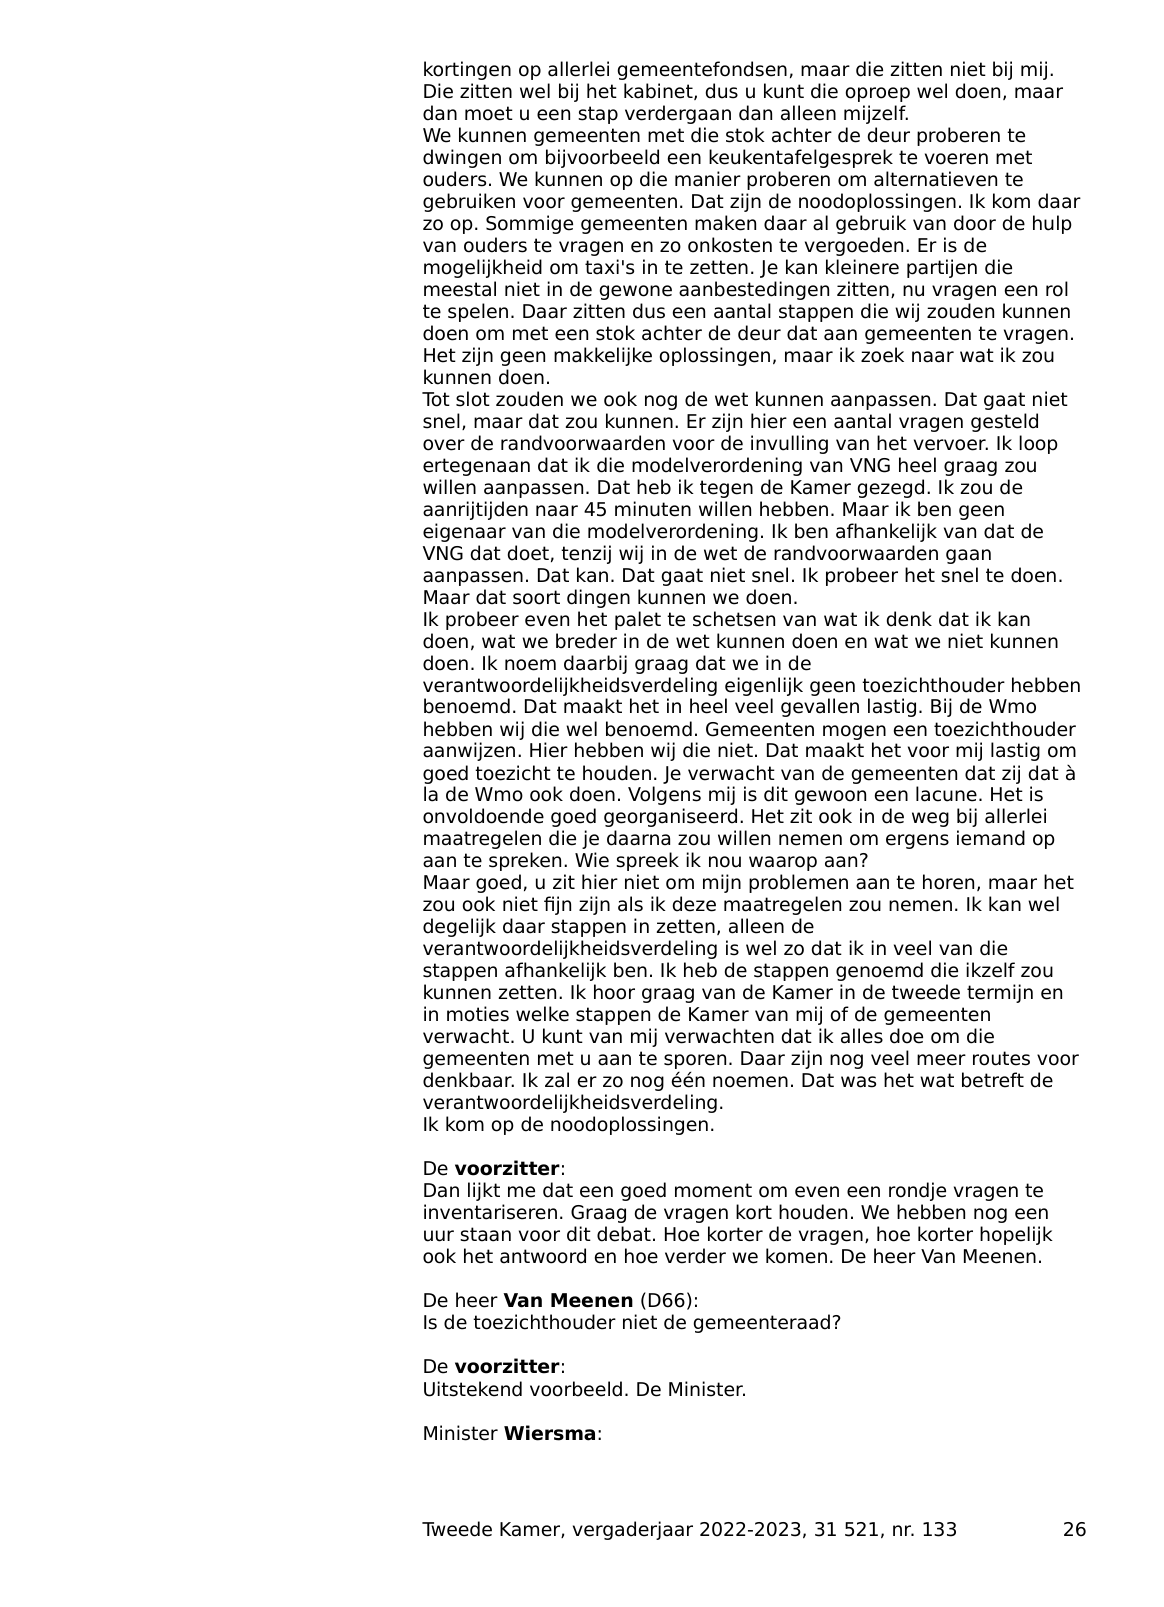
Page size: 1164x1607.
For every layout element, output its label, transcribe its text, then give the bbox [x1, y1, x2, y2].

text Uitstekend voorbeeld. De Minister. [422, 1378, 1087, 1400]
text Is de toezichthouder niet de gemeenteraad? [422, 1312, 1087, 1334]
text De heer Van Meenen (D66): [422, 1290, 1087, 1312]
text De voorzitter: [422, 1158, 1087, 1180]
text We kunnen gemeenten met die stok achter de deur proberen te dwingen om bijvoorbeeld een keukentafelgesprek te voeren met ouders. We kunnen op die manier proberen om alternatieven te gebruiken voor gemeenten. Dat zijn de noodoplossingen. Ik kom daar zo op. Sommige gemeenten maken daar al gebruik van door de hulp van ouders te vragen en zo onkosten te vergoeden. Er is de mogelijkheid om taxi's in te zetten. Je kan kleinere partijen die meestal niet in de gewone aanbestedingen zitten, nu vragen een rol te spelen. Daar zitten dus een aantal stappen die wij zouden kunnen doen om met een stok achter de deur dat aan gemeenten te vragen. Het zijn geen makkelijke oplossingen, maar ik zoek naar wat ik zou kunnen doen. [422, 125, 1087, 389]
text kortingen op allerlei gemeentefondsen, maar die zitten niet bij mij. Die zitten wel bij het kabinet, dus u kunt die oproep wel doen, maar dan moet u een stap verdergaan dan alleen mijzelf. [422, 59, 1087, 125]
text Ik probeer even het palet te schetsen van wat ik denk dat ik kan doen, wat we breder in de wet kunnen doen en wat we niet kunnen doen. Ik noem daarbij graag dat we in de verantwoordelijkheidsverdeling eigenlijk geen toezichthouder hebben benoemd. Dat maakt het in heel veel gevallen lastig. Bij de Wmo hebben wij die wel benoemd. Gemeenten mogen een toezichthouder aanwijzen. Hier hebben wij die niet. Dat maakt het voor mij lastig om goed toezicht te houden. Je verwacht van de gemeenten dat zij dat à la de Wmo ook doen. Volgens mij is dit gewoon een lacune. Het is onvoldoende goed georganiseerd. Het zit ook in de weg bij allerlei maatregelen die je daarna zou willen nemen om ergens iemand op aan te spreken. Wie spreek ik nou waarop aan? [422, 608, 1087, 872]
text Minister Wiersma: [422, 1423, 1087, 1444]
text Dan lijkt me dat een goed moment om even een rondje vragen te inventariseren. Graag de vragen kort houden. We hebben nog een uur staan voor dit debat. Hoe korter de vragen, hoe korter hopelijk ook het antwoord en hoe verder we komen. De heer Van Meenen. [422, 1180, 1087, 1268]
text Ik kom op de noodoplossingen. [422, 1114, 1087, 1136]
text Maar goed, u zit hier niet om mijn problemen aan te horen, maar het zou ook niet fijn zijn als ik deze maatregelen zou nemen. Ik kan wel degelijk daar stappen in zetten, alleen de verantwoordelijkheidsverdeling is wel zo dat ik in veel van die stappen afhankelijk ben. Ik heb de stappen genoemd die ikzelf zou kunnen zetten. Ik hoor graag van de Kamer in de tweede termijn en in moties welke stappen de Kamer van mij of de gemeenten verwacht. U kunt van mij verwachten dat ik alles doe om die gemeenten met u aan te sporen. Daar zijn nog veel meer routes voor denkbaar. Ik zal er zo nog één noemen. Dat was het wat betreft de verantwoordelijkheidsverdeling. [422, 872, 1087, 1114]
text De voorzitter: [422, 1356, 1087, 1378]
text Tot slot zouden we ook nog de wet kunnen aanpassen. Dat gaat niet snel, maar dat zou kunnen. Er zijn hier een aantal vragen gesteld over de randvoorwaarden voor de invulling van het vervoer. Ik loop ertegenaan dat ik die modelverordening van VNG heel graag zou willen aanpassen. Dat heb ik tegen de Kamer gezegd. Ik zou de aanrijtijden naar 45 minuten willen hebben. Maar ik ben geen eigenaar van die modelverordening. Ik ben afhankelijk van dat de VNG dat doet, tenzij wij in de wet de randvoorwaarden gaan aanpassen. Dat kan. Dat gaat niet snel. Ik probeer het snel te doen. Maar dat soort dingen kunnen we doen. [422, 389, 1087, 608]
